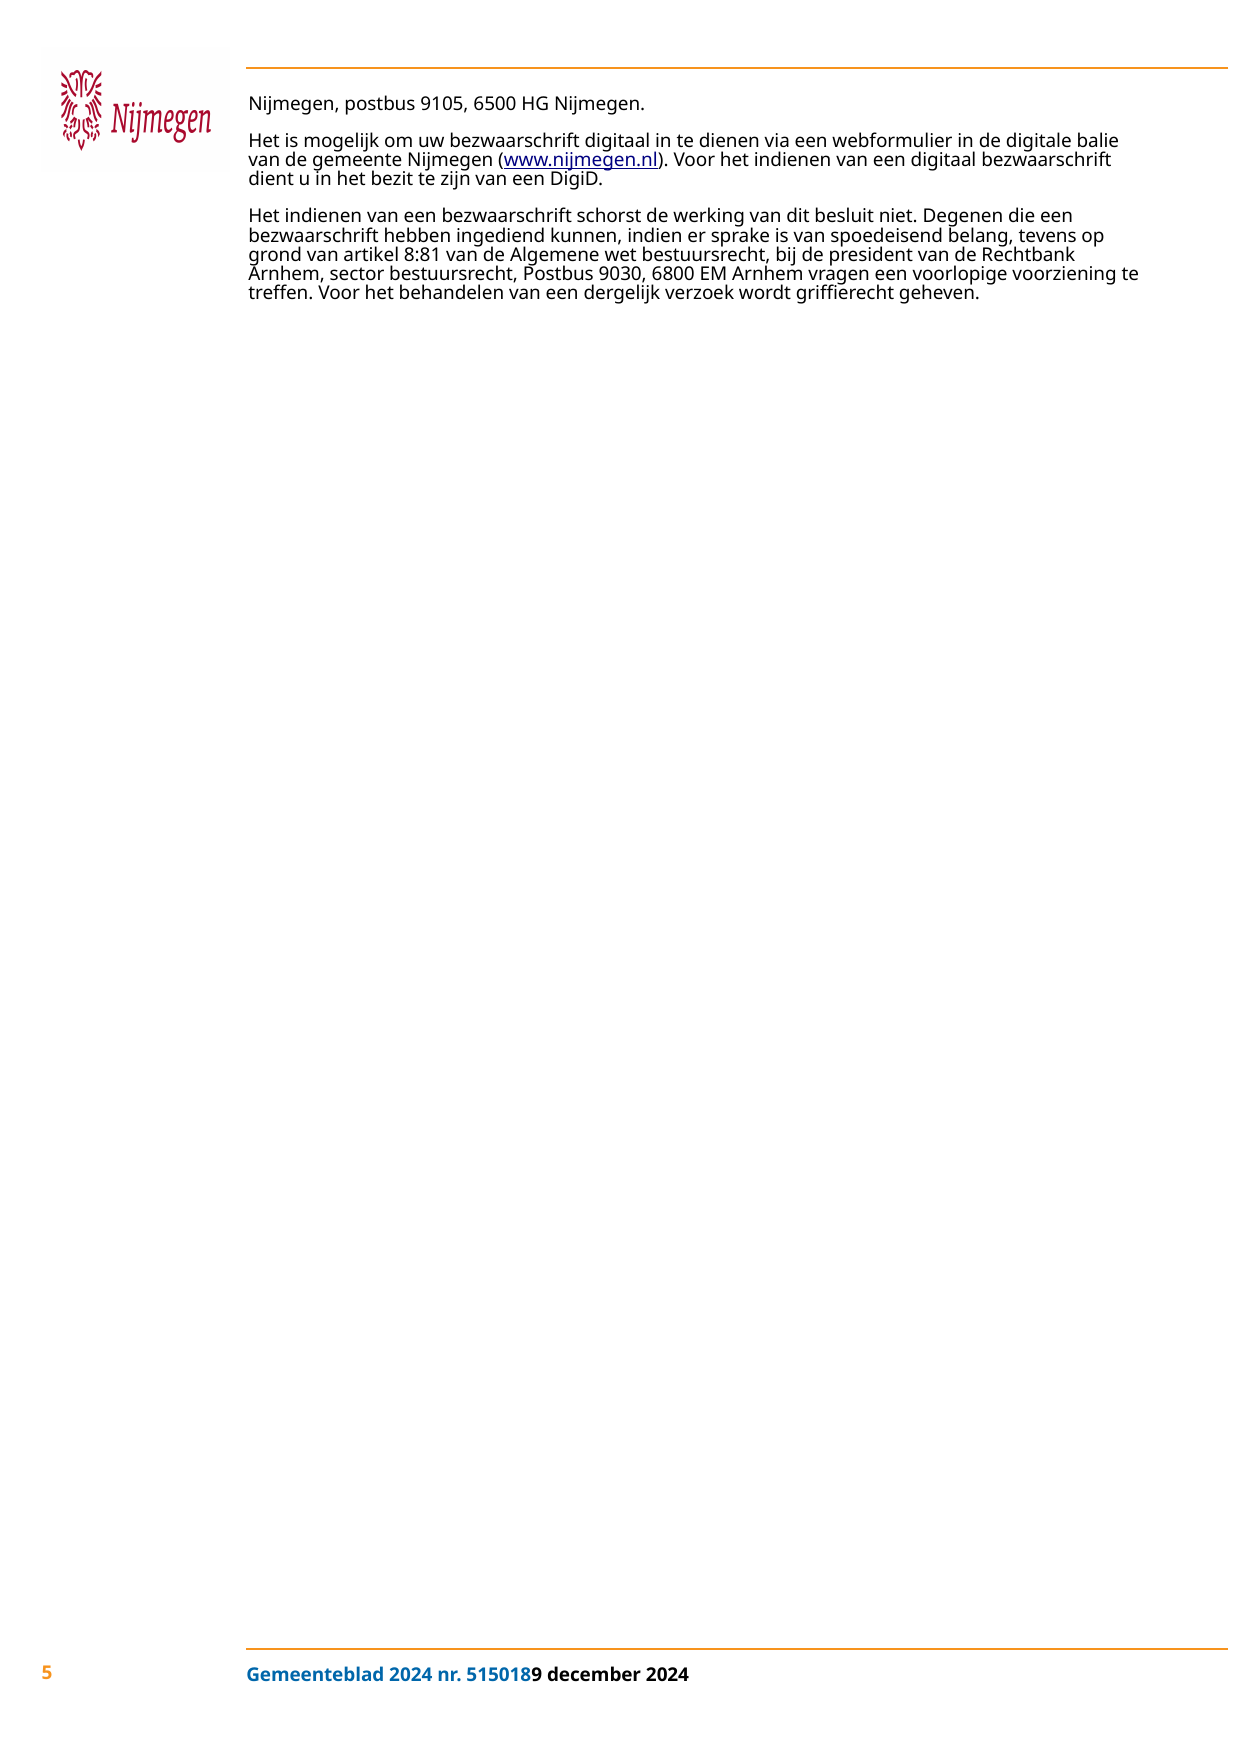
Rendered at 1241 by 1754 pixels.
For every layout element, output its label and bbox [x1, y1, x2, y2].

picture [41, 47, 231, 172]
